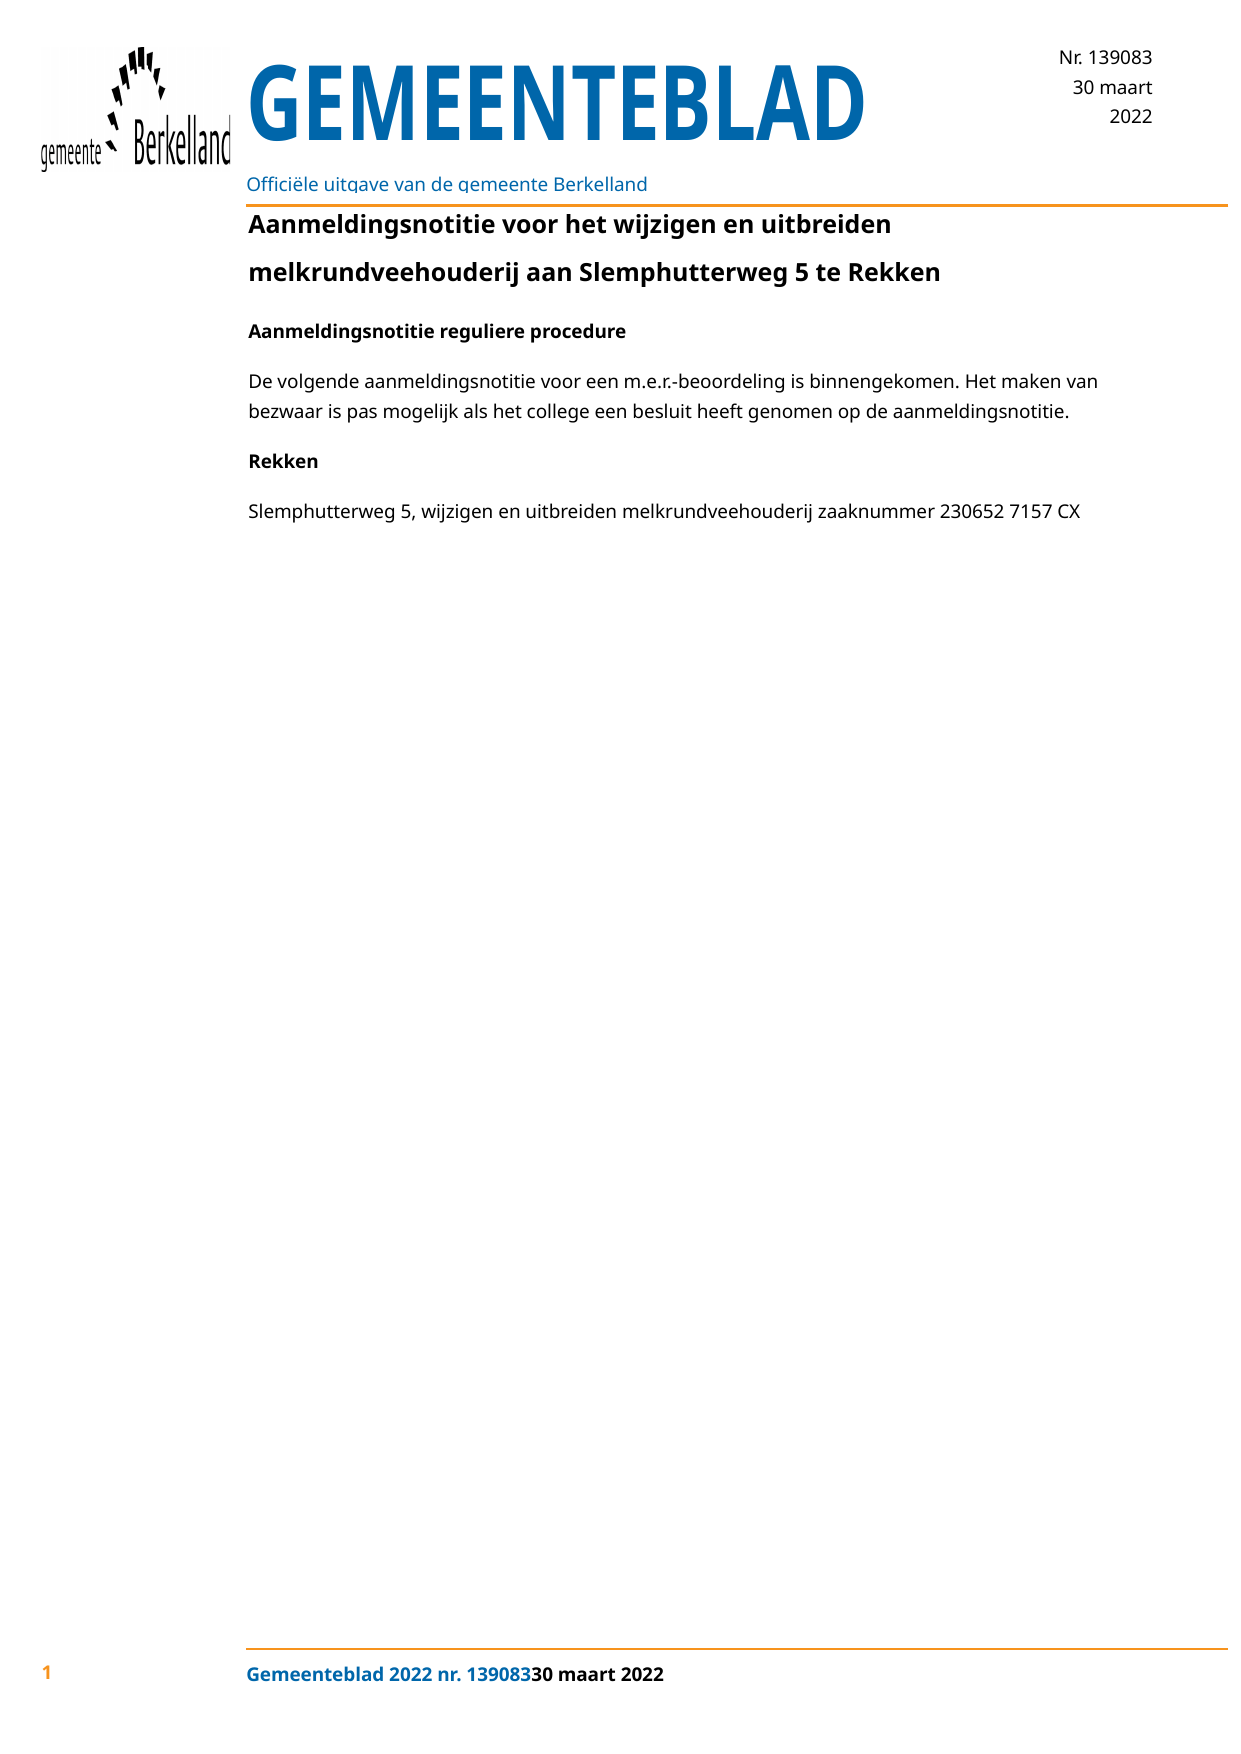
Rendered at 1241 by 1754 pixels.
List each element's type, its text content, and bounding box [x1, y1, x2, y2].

text Aanmeldingsnotitie voor het wijzigen en uitbreiden melkrundveehouderij aan Slemphutterweg 5 te Rekken [248, 207, 1152, 288]
text Aanmeldingsnotitie reguliere procedure [248, 318, 1152, 344]
text De volgende aanmeldingsnotitie voor een m.e.r.-beoordeling is binnengekomen. Het maken van bezwaar is pas mogelijk als het college een besluit heeft genomen op de aanmeldingsnotitie. [248, 368, 1152, 424]
text Slemphutterweg 5, wijzigen en uitbreiden melkrundveehouderij zaaknummer 230652 7157 CX [248, 499, 1152, 524]
picture [41, 47, 231, 172]
text Rekken [248, 448, 1152, 474]
